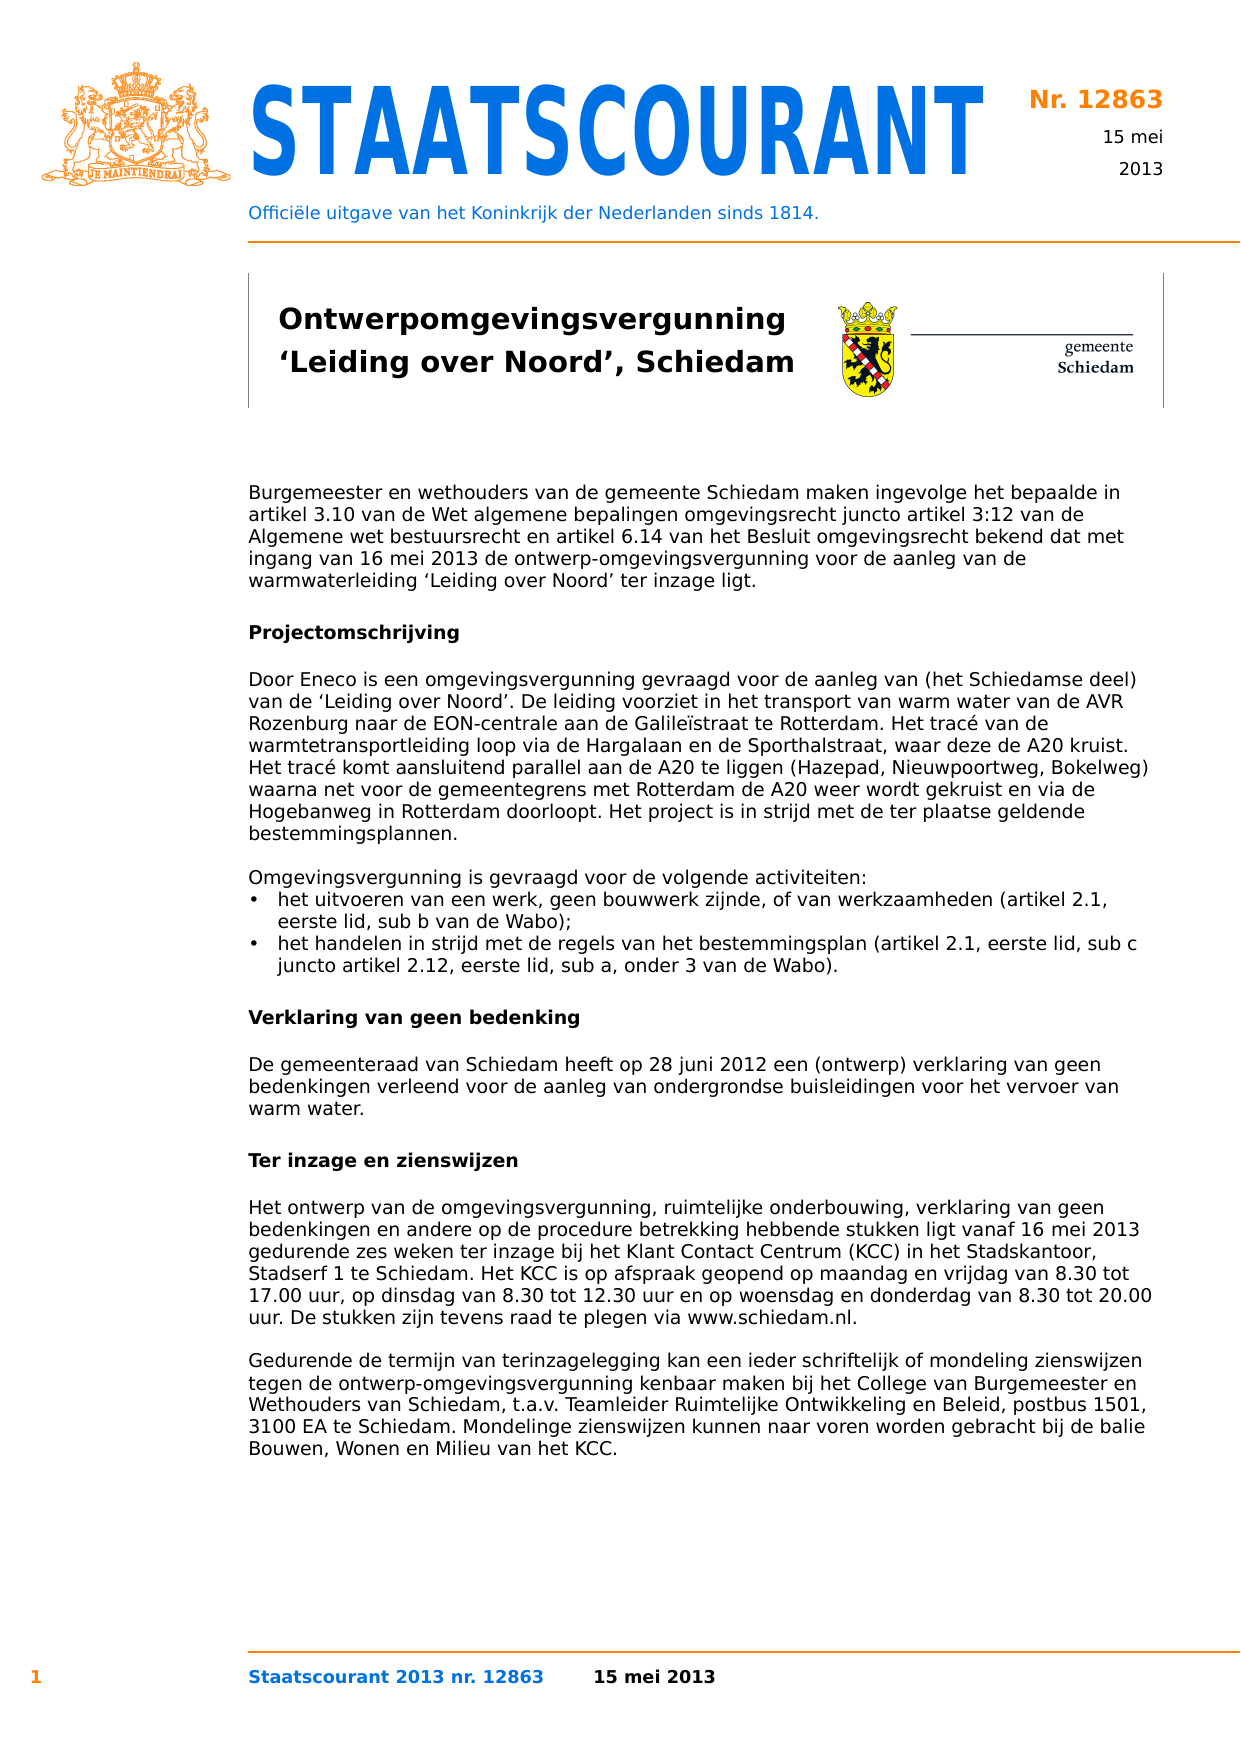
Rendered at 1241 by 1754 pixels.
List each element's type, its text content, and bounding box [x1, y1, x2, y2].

text • het uitvoeren van een werk, geen bouwwerk zijnde, of van werkzaamheden (artikel 2.1, eerste lid, sub b van de Wabo); [248, 889, 1163, 933]
text Gedurende de termijn van terinzagelegging kan een ieder schriftelijk of mondeling zienswijzen tegen de ontwerp-omgevingsvergunning kenbaar maken bij het College van Burgemeester en Wethouders van Schiedam, t.a.v. Teamleider Ruimtelijke Ontwikkeling en Beleid, postbus 1501, 3100 EA te Schiedam. Mondelinge zienswijzen kunnen naar voren worden gebracht bij de balie Bouwen, Wonen en Milieu van het KCC. [248, 1350, 1163, 1460]
text Burgemeester en wethouders van de gemeente Schiedam maken ingevolge het bepaalde in artikel 3.10 van de Wet algemene bepalingen omgevingsrecht juncto artikel 3:12 van de Algemene wet bestuursrecht en artikel 6.14 van het Besluit omgevingsrecht bekend dat met ingang van 16 mei 2013 de ontwerp-omgevingsvergunning voor de aanleg van de warmwaterleiding ‘Leiding over Noord’ ter inzage ligt. [248, 482, 1163, 592]
table_header STAATSCOURANT [248, 62, 998, 203]
subtitle Projectomschrijving [248, 622, 1163, 644]
text Het ontwerp van de omgevingsvergunning, ruimtelijke onderbouwing, verklaring van geen bedenkingen en andere op de procedure betrekking hebbende stukken ligt vanaf 16 mei 2013 gedurende zes weken ter inzage bij het Klant Contact Centrum (KCC) in het Stadskantoor, Stadserf 1 te Schiedam. Het KCC is op afspraak geopend op maandag en vrijdag van 8.30 tot 17.00 uur, op dinsdag van 8.30 tot 12.30 uur en op woensdag en donderdag van 8.30 tot 20.00 uur. De stukken zijn tevens raad te plegen via www.schiedam.nl. [248, 1197, 1163, 1328]
table_cell 2013 [998, 153, 1240, 203]
subtitle Verklaring van geen bedenking [248, 1007, 1163, 1029]
table_cell Officiële uitgave van het Koninkrijk der Nederlanden sinds 1814. [248, 203, 1240, 241]
text • het handelen in strijd met de regels van het bestemmingsplan (artikel 2.1, eerste lid, sub c juncto artikel 2.12, eerste lid, sub a, onder 3 van de Wabo). [248, 933, 1163, 977]
picture [838, 302, 1134, 397]
table_cell 15 mei [998, 121, 1240, 153]
text Door Eneco is een omgevingsvergunning gevraagd voor de aanleg van (het Schiedamse deel) van de ‘Leiding over Noord’. De leiding voorziet in het transport van warm water van de AVR Rozenburg naar de EON-centrale aan de Galileïstraat te Rotterdam. Het tracé van de warmtetransportleiding loop via de Hargalaan en de Sporthalstraat, waar deze de A20 kruist. Het tracé komt aansluitend parallel aan de A20 te liggen (Hazepad, Nieuwpoortweg, Bokelweg) waarna net voor de gemeentegrens met Rotterdam de A20 weer wordt gekruist en via de Hogebanweg in Rotterdam doorloopt. Het project is in strijd met de ter plaatse geldende bestemmingsplannen. [248, 669, 1163, 845]
subtitle Ontwerpomgevingsvergunning ‘Leiding over Noord’, Schiedam [249, 273, 1163, 408]
subtitle Ter inzage en zienswijzen [248, 1150, 1163, 1172]
table_header [25, 62, 248, 241]
picture [41, 62, 231, 186]
text Omgevingsvergunning is gevraagd voor de volgende activiteiten: [248, 867, 1163, 889]
table_header Nr. 12863 [998, 62, 1240, 121]
text De gemeenteraad van Schiedam heeft op 28 juni 2012 een (ontwerp) verklaring van geen bedenkingen verleend voor de aanleg van ondergrondse buisleidingen voor het vervoer van warm water. [248, 1054, 1163, 1120]
